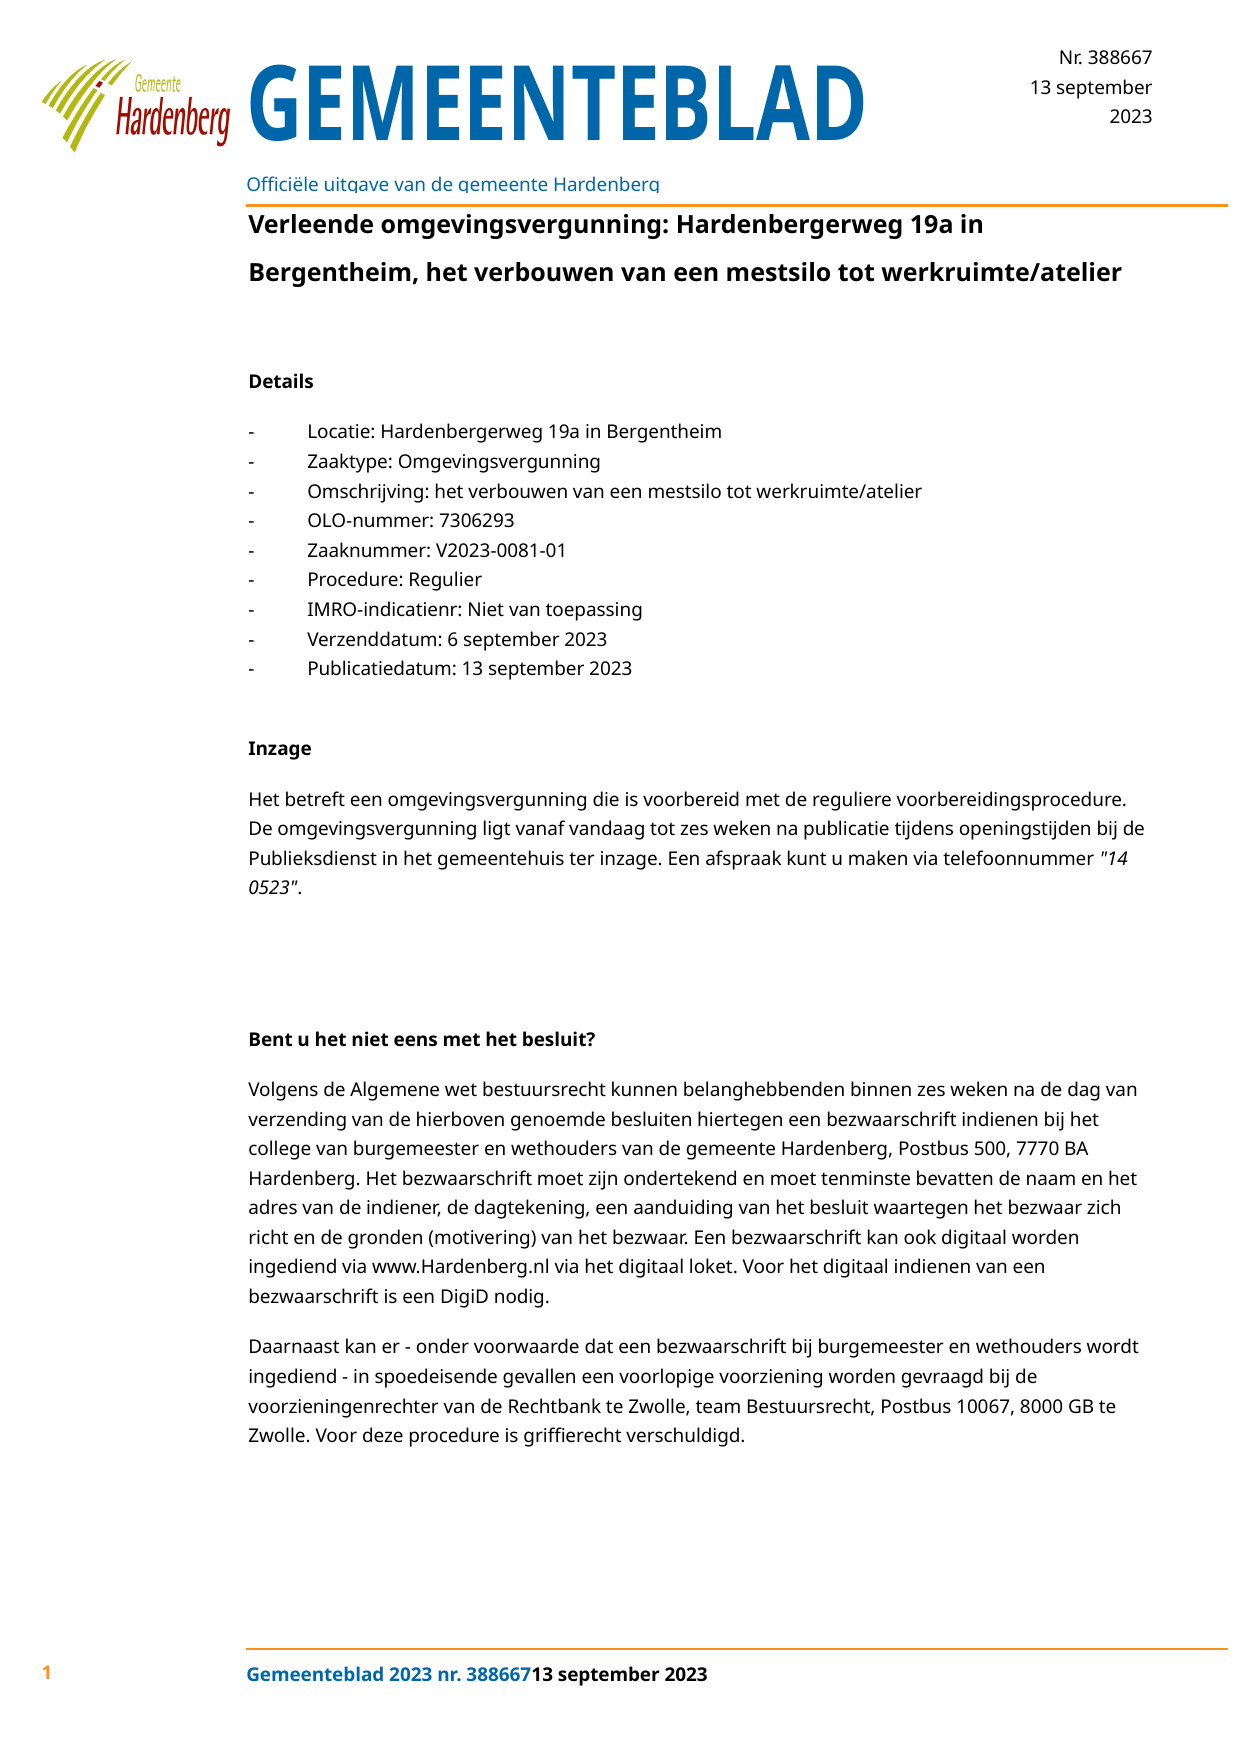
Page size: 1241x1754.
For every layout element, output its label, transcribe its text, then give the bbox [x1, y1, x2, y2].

list Procedure: Regulier [248, 567, 1152, 592]
text Het betreft een omgevingsvergunning die is voorbereid met de reguliere voorbereidingsprocedure. De omgevingsvergunning ligt vanaf vandaag tot zes weken na publicatie tijdens openingstijden bij de Publieksdienst in het gemeentehuis ter inzage. Een afspraak kunt u maken via telefoonnummer "14 0523". [248, 786, 1152, 900]
list Publicatiedatum: 13 september 2023 [248, 655, 1152, 681]
text Inzage [248, 735, 1152, 761]
list Locatie: Hardenbergerweg 19a in Bergentheim [248, 419, 1152, 444]
picture [41, 47, 231, 172]
list OLO-nummer: 7306293 [248, 507, 1152, 533]
text Bent u het niet eens met het besluit? [248, 1026, 1152, 1052]
list Zaaknummer: V2023-0081-01 [248, 537, 1152, 563]
list Zaaktype: Omgevingsvergunning [248, 448, 1152, 474]
list Omschrijving: het verbouwen van een mestsilo tot werkruimte/atelier [248, 478, 1152, 504]
text Details [248, 368, 1152, 394]
text Daarnaast kan er - onder voorwaarde dat een bezwaarschrift bij burgemeester en wethouders wordt ingediend - in spoedeisende gevallen een voorlopige voorziening worden gevraagd bij de voorzieningenrechter van de Rechtbank te Zwolle, team Bestuursrecht, Postbus 10067, 8000 GB te Zwolle. Voor deze procedure is griffierecht verschuldigd. [248, 1334, 1152, 1448]
list IMRO-indicatienr: Niet van toepassing [248, 596, 1152, 622]
text Verleende omgevingsvergunning: Hardenbergerweg 19a in Bergentheim, het verbouwen van een mestsilo tot werkruimte/atelier [248, 207, 1152, 288]
list Verzenddatum: 6 september 2023 [248, 626, 1152, 652]
text Volgens de Algemene wet bestuursrecht kunnen belanghebbenden binnen zes weken na de dag van verzending van de hierboven genoemde besluiten hiertegen een bezwaarschrift indienen bij het college van burgemeester en wethouders van de gemeente Hardenberg, Postbus 500, 7770 BA Hardenberg. Het bezwaarschrift moet zijn ondertekend en moet tenminste bevatten de naam en het adres van de indiener, de dagtekening, een aanduiding van het besluit waartegen het bezwaar zich richt en de gronden (motivering) van het bezwaar. Een bezwaarschrift kan ook digitaal worden ingediend via www.Hardenberg.nl via het digitaal loket. Voor het digitaal indienen van een bezwaarschrift is een DigiD nodig. [248, 1076, 1152, 1309]
